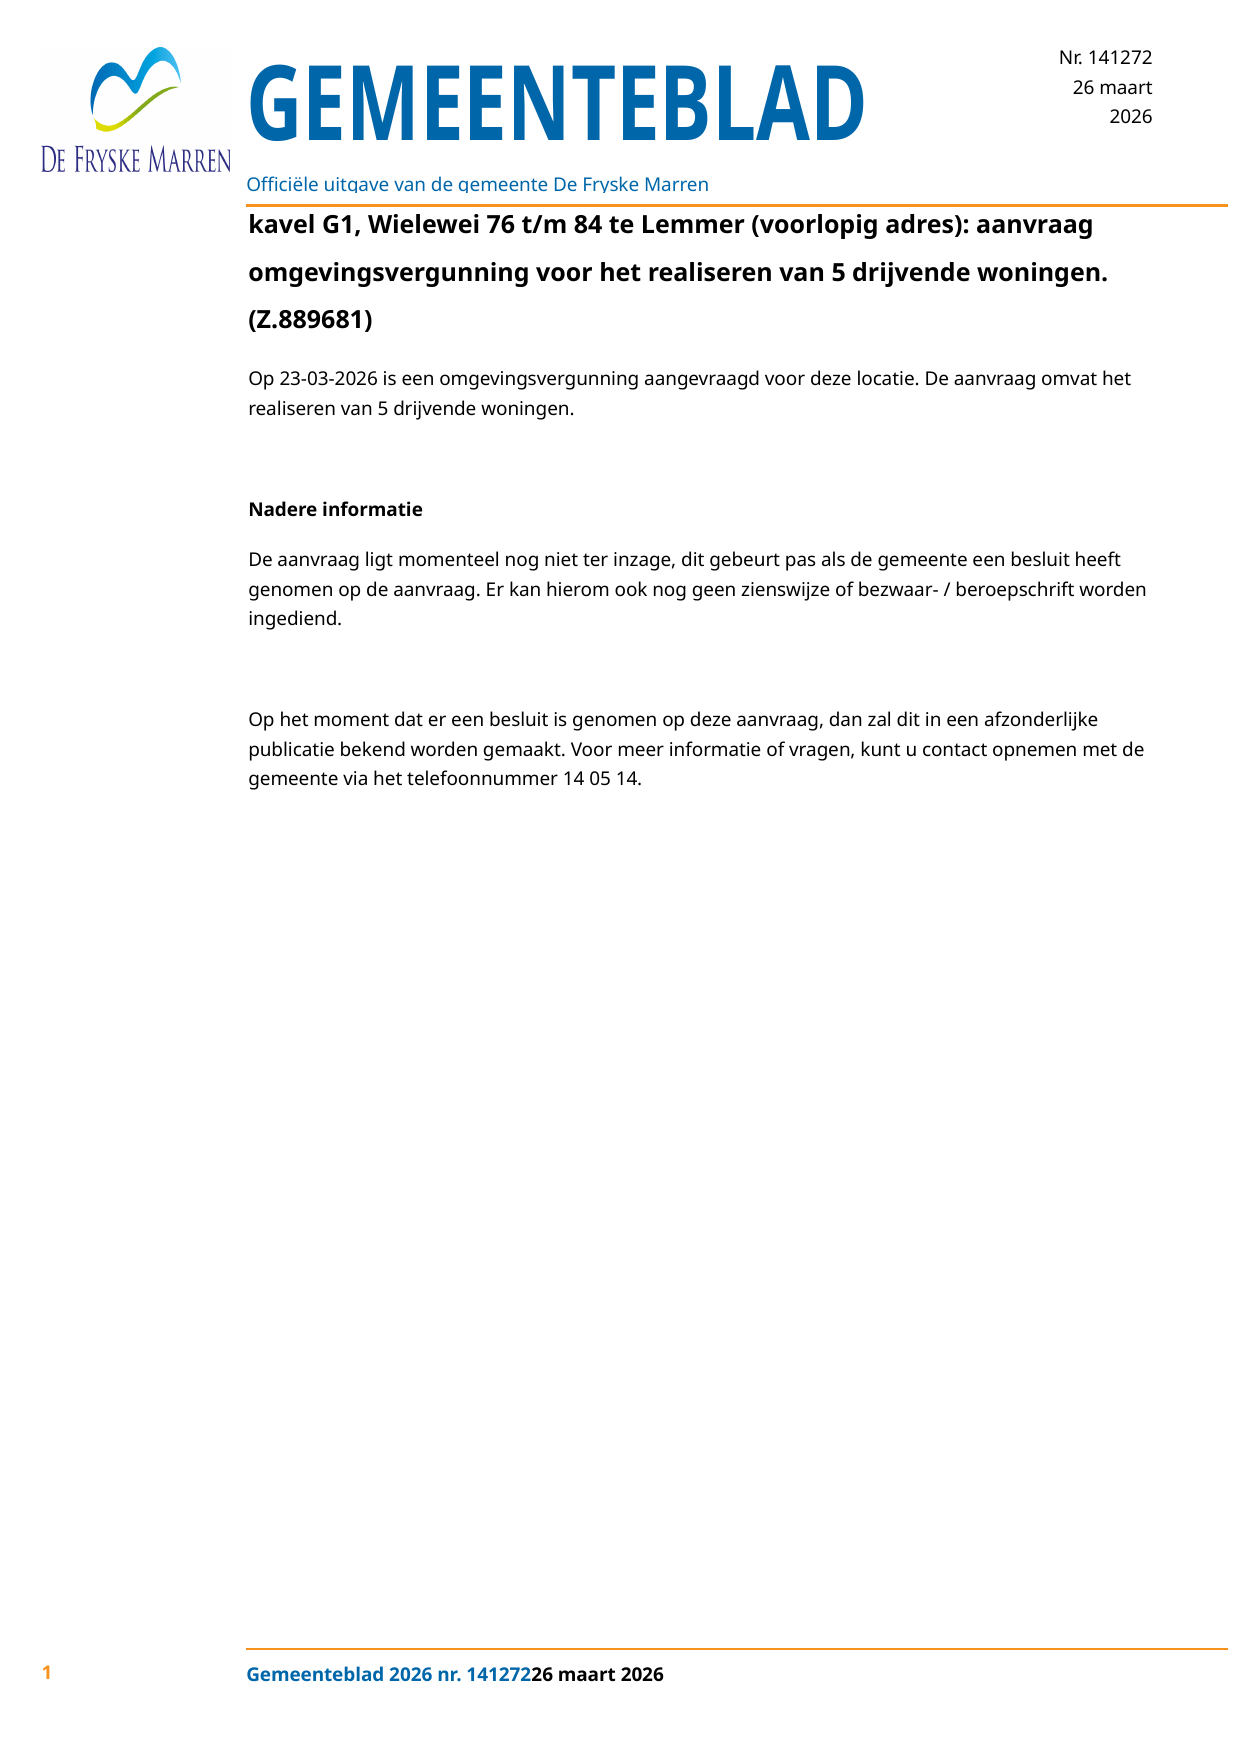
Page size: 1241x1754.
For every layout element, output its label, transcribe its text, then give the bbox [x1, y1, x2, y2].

text Nadere informatie [248, 496, 1152, 522]
text kavel G1, Wielewei 76 t/m 84 te Lemmer (voorlopig adres): aanvraag omgevingsvergunning voor het realiseren van 5 drijvende woningen. (Z.889681) [248, 207, 1152, 336]
picture [41, 47, 231, 172]
text Op 23-03-2026 is een omgevingsvergunning aangevraagd voor deze locatie. De aanvraag omvat het realiseren van 5 drijvende woningen. [248, 366, 1152, 421]
text De aanvraag ligt momenteel nog niet ter inzage, dit gebeurt pas als de gemeente een besluit heeft genomen op de aanvraag. Er kan hierom ook nog geen zienswijze of bezwaar- / beroepschrift worden ingediend. [248, 546, 1152, 631]
text Op het moment dat er een besluit is genomen op deze aanvraag, dan zal dit in een afzonderlijke publicatie bekend worden gemaakt. Voor meer informatie of vragen, kunt u contact opnemen met de gemeente via het telefoonnummer 14 05 14. [248, 706, 1152, 791]
